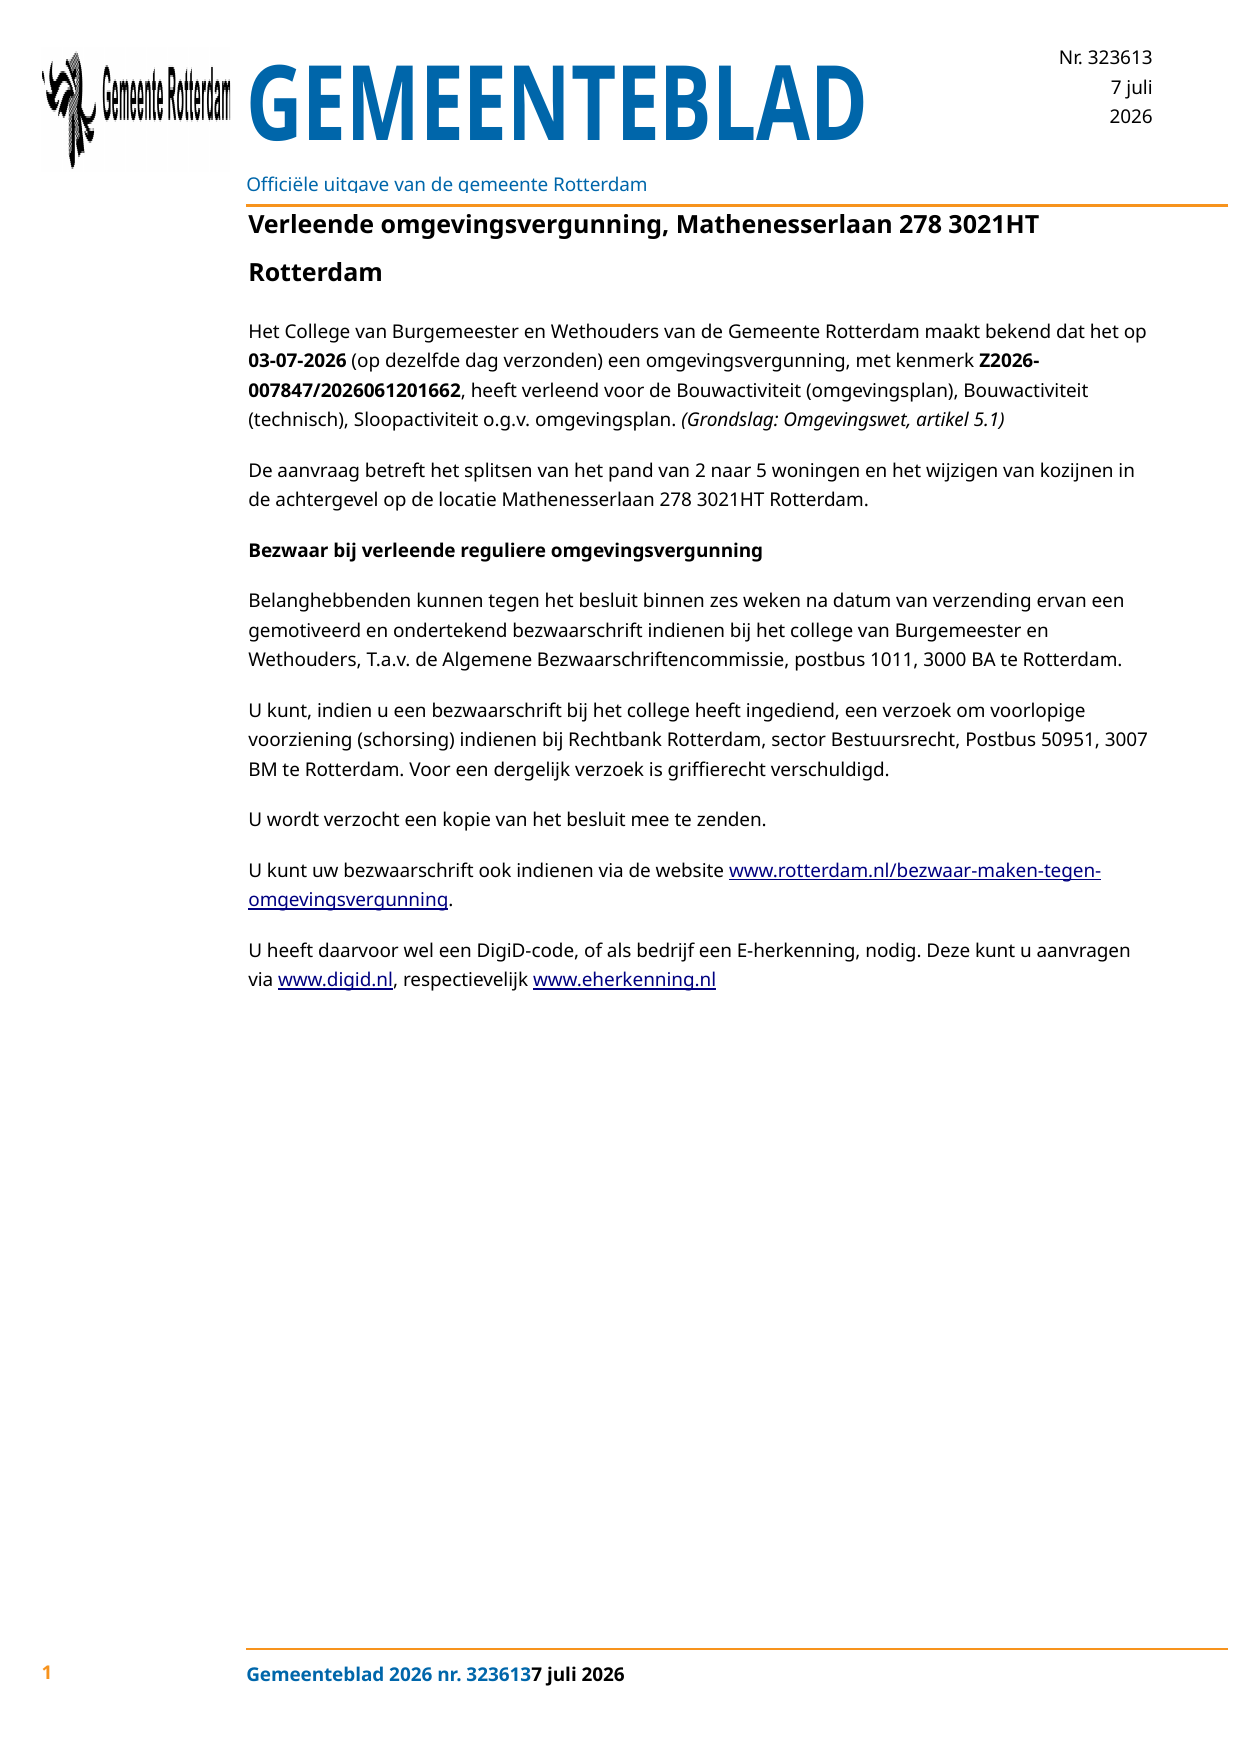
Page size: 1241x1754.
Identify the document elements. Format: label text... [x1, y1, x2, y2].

text U heeft daarvoor wel een DigiD-code, of als bedrijf een E-herkenning, nodig. Deze kunt u aanvragen via www.digid.nl, respectievelijk www.eherkenning.nl [248, 937, 1152, 992]
text Belanghebbenden kunnen tegen het besluit binnen zes weken na datum van verzending ervan een gemotiveerd en ondertekend bezwaarschrift indienen bij het college van Burgemeester en Wethouders, T.a.v. de Algemene Bezwaarschriftencommissie, postbus 1011, 3000 BA te Rotterdam. [248, 587, 1152, 672]
text Bezwaar bij verleende reguliere omgevingsvergunning [248, 537, 1152, 563]
text Het College van Burgemeester en Wethouders van de Gemeente Rotterdam maakt bekend dat het op 03-07-2026 (op dezelfde dag verzonden) een omgevingsvergunning, met kenmerk Z2026-007847/2026061201662, heeft verleend voor de Bouwactiviteit (omgevingsplan), Bouwactiviteit (technisch), Sloopactiviteit o.g.v. omgevingsplan. (Grondslag: Omgevingswet, artikel 5.1) [248, 318, 1152, 432]
text Verleende omgevingsvergunning, Mathenesserlaan 278 3021HT Rotterdam [248, 207, 1152, 288]
text U wordt verzocht een kopie van het besluit mee te zenden. [248, 807, 1152, 832]
text U kunt, indien u een bezwaarschrift bij het college heeft ingediend, een verzoek om voorlopige voorziening (schorsing) indienen bij Rechtbank Rotterdam, sector Bestuursrecht, Postbus 50951, 3007 BM te Rotterdam. Voor een dergelijk verzoek is griffierecht verschuldigd. [248, 697, 1152, 782]
text De aanvraag betreft het splitsen van het pand van 2 naar 5 woningen en het wijzigen van kozijnen in de achtergevel op de locatie Mathenesserlaan 278 3021HT Rotterdam. [248, 457, 1152, 512]
picture [41, 47, 231, 172]
text U kunt uw bezwaarschrift ook indienen via de website www.rotterdam.nl/bezwaar-maken-tegen-omgevingsvergunning. [248, 857, 1152, 912]
